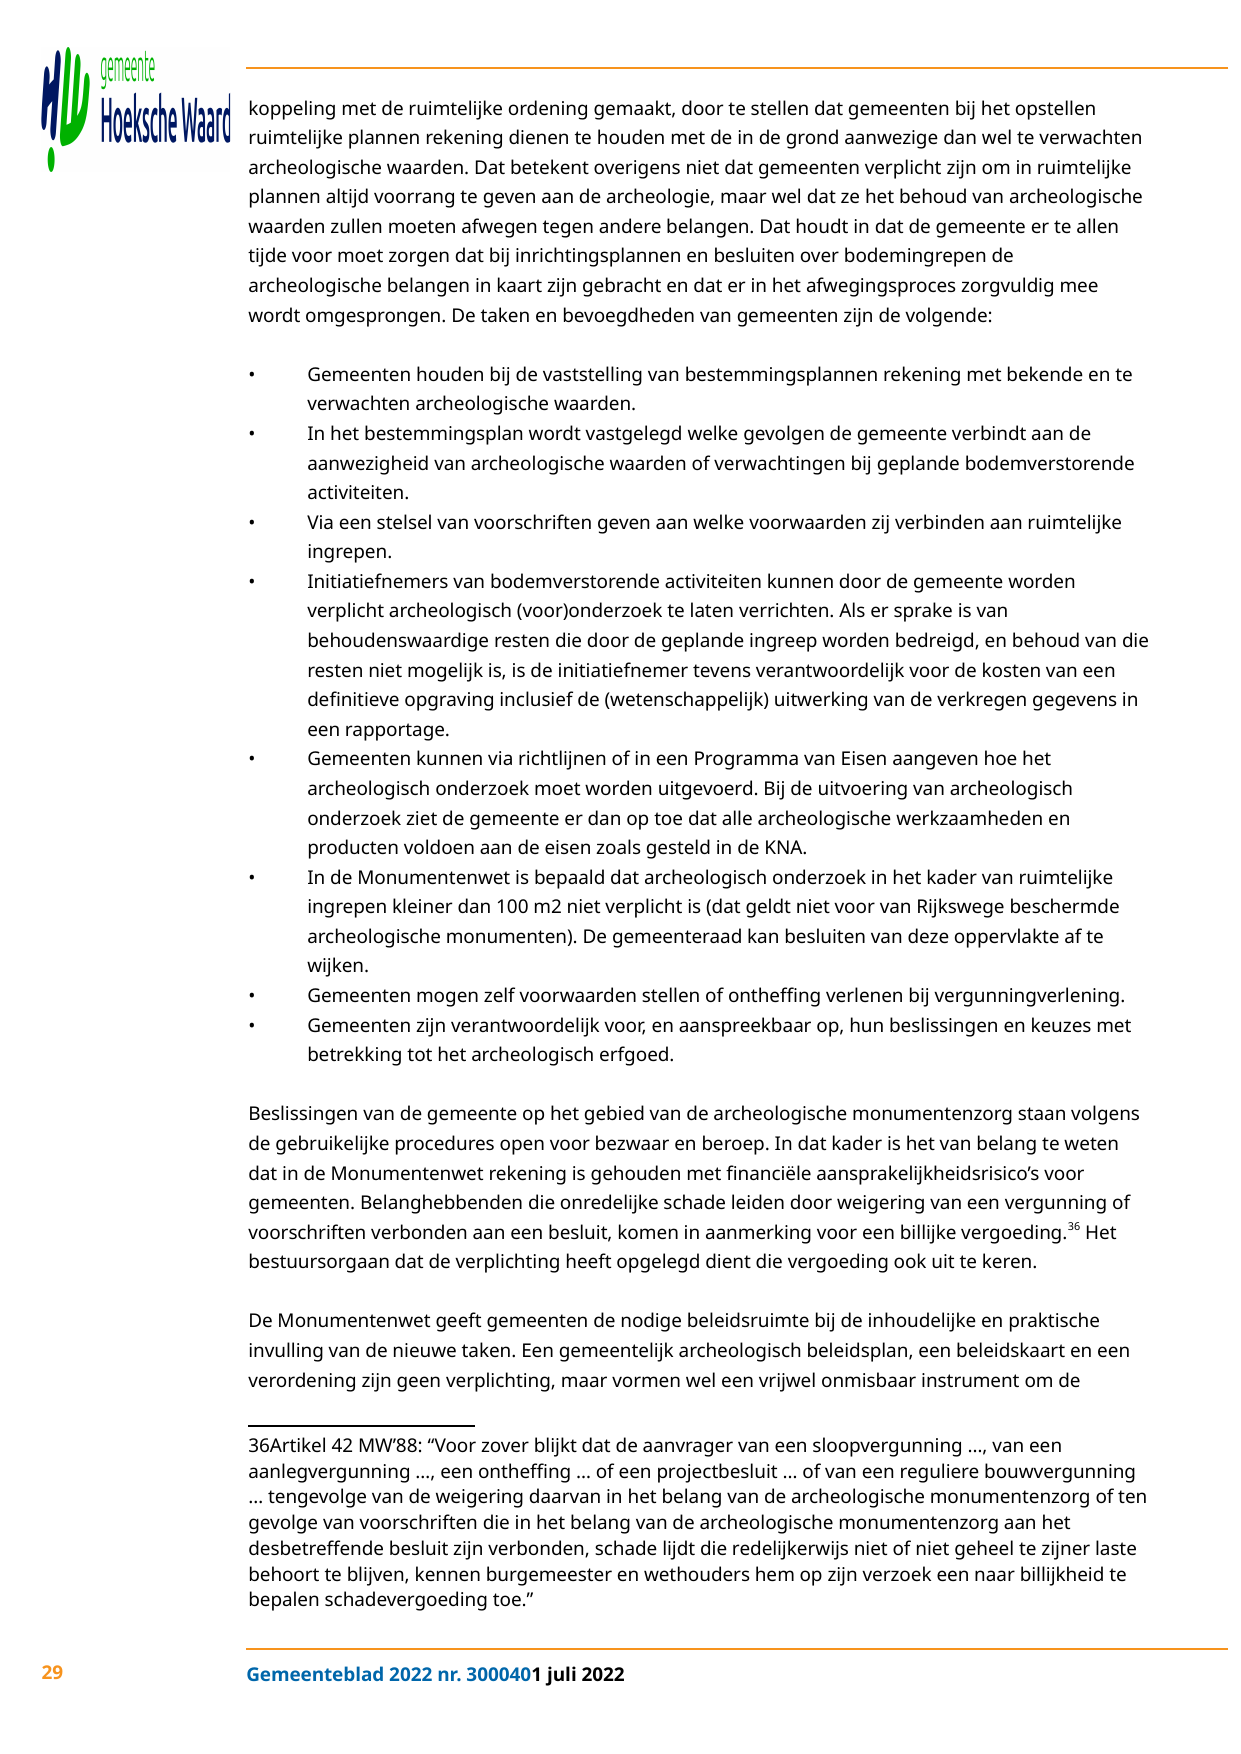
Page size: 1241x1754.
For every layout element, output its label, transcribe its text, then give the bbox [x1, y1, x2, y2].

text De Monumentenwet geeft gemeenten de nodige beleidsruimte bij de inhoudelijke en praktische invulling van de nieuwe taken. Een gemeentelijk archeologisch beleidsplan, een beleidskaart en een verordening zijn geen verplichting, maar vormen wel een vrijwel onmisbaar instrument om de [248, 1308, 1152, 1393]
list Via een stelsel van voorschriften geven aan welke voorwaarden zij verbinden aan ruimtelijke ingrepen. [248, 509, 1152, 564]
picture [41, 47, 231, 172]
text koppeling met de ruimtelijke ordening gemaakt, door te stellen dat gemeenten bij het opstellen ruimtelijke plannen rekening dienen te houden met de in de grond aanwezige dan wel te verwachten archeologische waarden. Dat betekent overigens niet dat gemeenten verplicht zijn om in ruimtelijke plannen altijd voorrang te geven aan de archeologie, maar wel dat ze het behoud van archeologische waarden zullen moeten afwegen tegen andere belangen. Dat houdt in dat de gemeente er te allen tijde voor moet zorgen dat bij inrichtingsplannen en besluiten over bodemingrepen de archeologische belangen in kaart zijn gebracht en dat er in het afwegingsproces zorgvuldig mee wordt omgesprongen. De taken en bevoegdheden van gemeenten zijn de volgende: [248, 95, 1152, 328]
list Gemeenten kunnen via richtlijnen of in een Programma van Eisen aangeven hoe het archeologisch onderzoek moet worden uitgevoerd. Bij de uitvoering van archeologisch onderzoek ziet de gemeente er dan op toe dat alle archeologische werkzaamheden en producten voldoen aan de eisen zoals gesteld in de KNA. [248, 746, 1152, 860]
text Beslissingen van de gemeente op het gebied van de archeologische monumentenzorg staan volgens de gebruikelijke procedures open voor bezwaar en beroep. In dat kader is het van belang te weten dat in de Monumentenwet rekening is gehouden met financiële aansprakelijkheidsrisico’s voor gemeenten. Belanghebbenden die onredelijke schade leiden door weigering van een vergunning of voorschriften verbonden aan een besluit, komen in aanmerking voor een billijke vergoeding. Het bestuursorgaan dat de verplichting heeft opgelegd dient die vergoeding ook uit te keren. [248, 1101, 1152, 1274]
list In het bestemmingsplan wordt vastgelegd welke gevolgen de gemeente verbindt aan de aanwezigheid van archeologische waarden of verwachtingen bij geplande bodemverstorende activiteiten. [248, 420, 1152, 505]
list Gemeenten houden bij de vaststelling van bestemmingsplannen rekening met bekende en te verwachten archeologische waarden. [248, 361, 1152, 416]
list Gemeenten zijn verantwoordelijk voor, en aanspreekbaar op, hun beslissingen en keuzes met betrekking tot het archeologisch erfgoed. [248, 1012, 1152, 1067]
list Gemeenten mogen zelf voorwaarden stellen of ontheffing verlenen bij vergunningverlening. [248, 982, 1152, 1008]
list Initiatiefnemers van bodemverstorende activiteiten kunnen door de gemeente worden verplicht archeologisch (voor)onderzoek te laten verrichten. Als er sprake is van behoudenswaardige resten die door de geplande ingreep worden bedreigd, en behoud van die resten niet mogelijk is, is de initiatiefnemer tevens verantwoordelijk voor de kosten van een definitieve opgraving inclusief de (wetenschappelijk) uitwerking van de verkregen gegevens in een rapportage. [248, 568, 1152, 742]
list In de Monumentenwet is bepaald dat archeologisch onderzoek in het kader van ruimtelijke ingrepen kleiner dan 100 m2 niet verplicht is (dat geldt niet voor van Rijkswege beschermde archeologische monumenten). De gemeenteraad kan besluiten van deze oppervlakte af te wijken. [248, 864, 1152, 978]
text Artikel 42 MW’88: “Voor zover blijkt dat de aanvrager van een sloopvergunning …, van een aanlegvergunning …, een ontheffing … of een projectbesluit … of van een reguliere bouwvergunning … tengevolge van de weigering daarvan in het belang van de archeologische monumentenzorg of ten gevolge van voorschriften die in het belang van de archeologische monumentenzorg aan het desbetreffende besluit zijn verbonden, schade lijdt die redelijkerwijs niet of niet geheel te zijner laste behoort te blijven, kennen burgemeester en wethouders hem op zijn verzoek een naar billijkheid te bepalen schadevergoeding toe.” [248, 1432, 1152, 1612]
